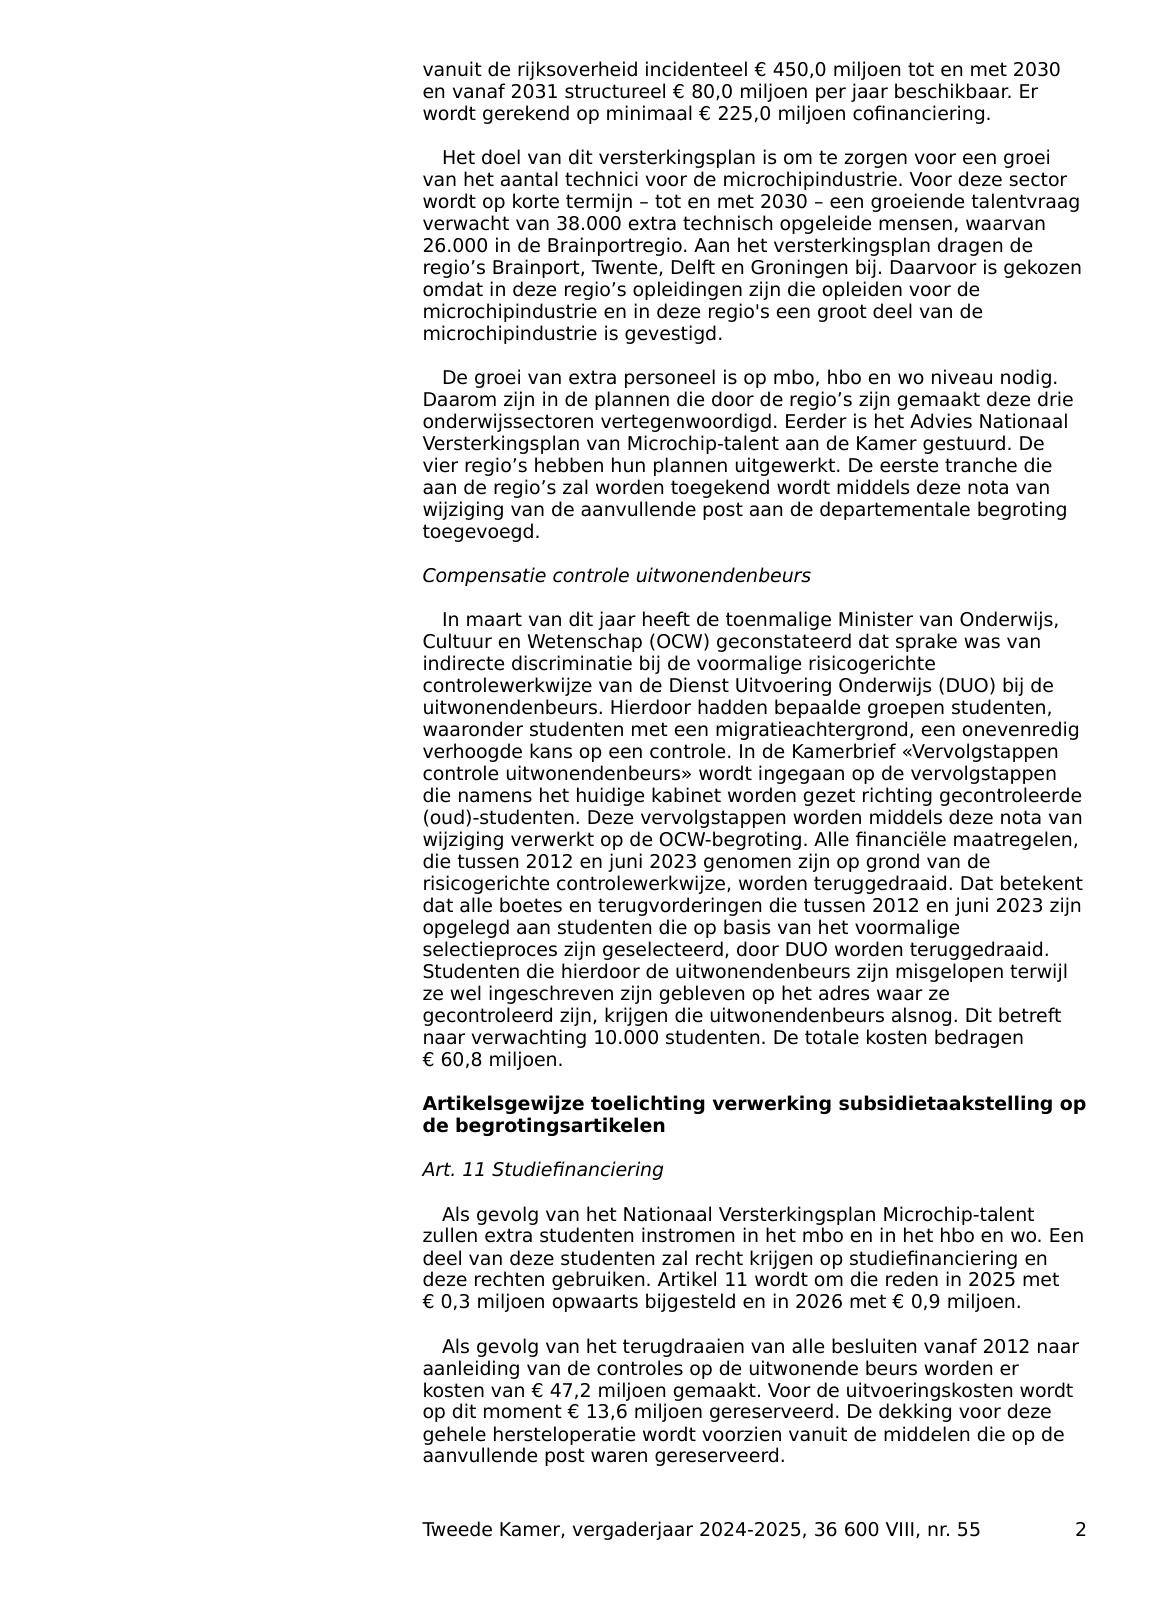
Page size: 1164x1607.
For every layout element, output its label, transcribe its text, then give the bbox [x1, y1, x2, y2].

text In maart van dit jaar heeft de toenmalige Minister van Onderwijs, Cultuur en Wetenschap (OCW) geconstateerd dat sprake was van indirecte discriminatie bij de voormalige risicogerichte controlewerkwijze van de Dienst Uitvoering Onderwijs (DUO) bij de uitwonendenbeurs. Hierdoor hadden bepaalde groepen studenten, waaronder studenten met een migratieachtergrond, een onevenredig verhoogde kans op een controle. In de Kamerbrief «Vervolgstappen controle uitwonendenbeurs» wordt ingegaan op de vervolgstappen die namens het huidige kabinet worden gezet richting gecontroleerde (oud)-studenten. Deze vervolgstappen worden middels deze nota van wijziging verwerkt op de OCW-begroting. Alle financiële maatregelen, die tussen 2012 en juni 2023 genomen zijn op grond van de risicogerichte controlewerkwijze, worden teruggedraaid. Dat betekent dat alle boetes en terugvorderingen die tussen 2012 en juni 2023 zijn opgelegd aan studenten die op basis van het voormalige selectieproces zijn geselecteerd, door DUO worden teruggedraaid. Studenten die hierdoor de uitwonendenbeurs zijn misgelopen terwijl ze wel ingeschreven zijn gebleven op het adres waar ze gecontroleerd zijn, krijgen die uitwonendenbeurs alsnog. Dit betreft naar verwachting 10.000 studenten. De totale kosten bedragen € 60,8 miljoen. [422, 609, 1087, 1071]
text Als gevolg van het terugdraaien van alle besluiten vanaf 2012 naar aanleiding van de controles op de uitwonende beurs worden er kosten van € 47,2 miljoen gemaakt. Voor de uitvoeringskosten wordt op dit moment € 13,6 miljoen gereserveerd. De dekking voor deze gehele hersteloperatie wordt voorzien vanuit de middelen die op de aanvullende post waren gereserveerd. [422, 1336, 1087, 1467]
subtitle Art. 11 Studiefinanciering [422, 1159, 1087, 1181]
subtitle Compensatie controle uitwonendenbeurs [422, 565, 1087, 587]
text Het doel van dit versterkingsplan is om te zorgen voor een groei van het aantal technici voor de microchipindustrie. Voor deze sector wordt op korte termijn – tot en met 2030 – een groeiende talentvraag verwacht van 38.000 extra technisch opgeleide mensen, waarvan 26.000 in de Brainportregio. Aan het versterkingsplan dragen de regio’s Brainport, Twente, Delft en Groningen bij. Daarvoor is gekozen omdat in deze regio’s opleidingen zijn die opleiden voor de microchipindustrie en in deze regio's een groot deel van de microchipindustrie is gevestigd. [422, 147, 1087, 345]
subtitle Artikelsgewijze toelichting verwerking subsidietaakstelling op de begrotingsartikelen [422, 1093, 1087, 1137]
text De groei van extra personeel is op mbo, hbo en wo niveau nodig. Daarom zijn in de plannen die door de regio’s zijn gemaakt deze drie onderwijssectoren vertegenwoordigd. Eerder is het Advies Nationaal Versterkingsplan van Microchip-talent aan de Kamer gestuurd. De vier regio’s hebben hun plannen uitgewerkt. De eerste tranche die aan de regio’s zal worden toegekend wordt middels deze nota van wijziging van de aanvullende post aan de departementale begroting toegevoegd. [422, 367, 1087, 543]
text vanuit de rijksoverheid incidenteel € 450,0 miljoen tot en met 2030 en vanaf 2031 structureel € 80,0 miljoen per jaar beschikbaar. Er wordt gerekend op minimaal € 225,0 miljoen cofinanciering. [422, 59, 1087, 125]
text Als gevolg van het Nationaal Versterkingsplan Microchip-talent zullen extra studenten instromen in het mbo en in het hbo en wo. Een deel van deze studenten zal recht krijgen op studiefinanciering en deze rechten gebruiken. Artikel 11 wordt om die reden in 2025 met € 0,3 miljoen opwaarts bijgesteld en in 2026 met € 0,9 miljoen. [422, 1203, 1087, 1313]
